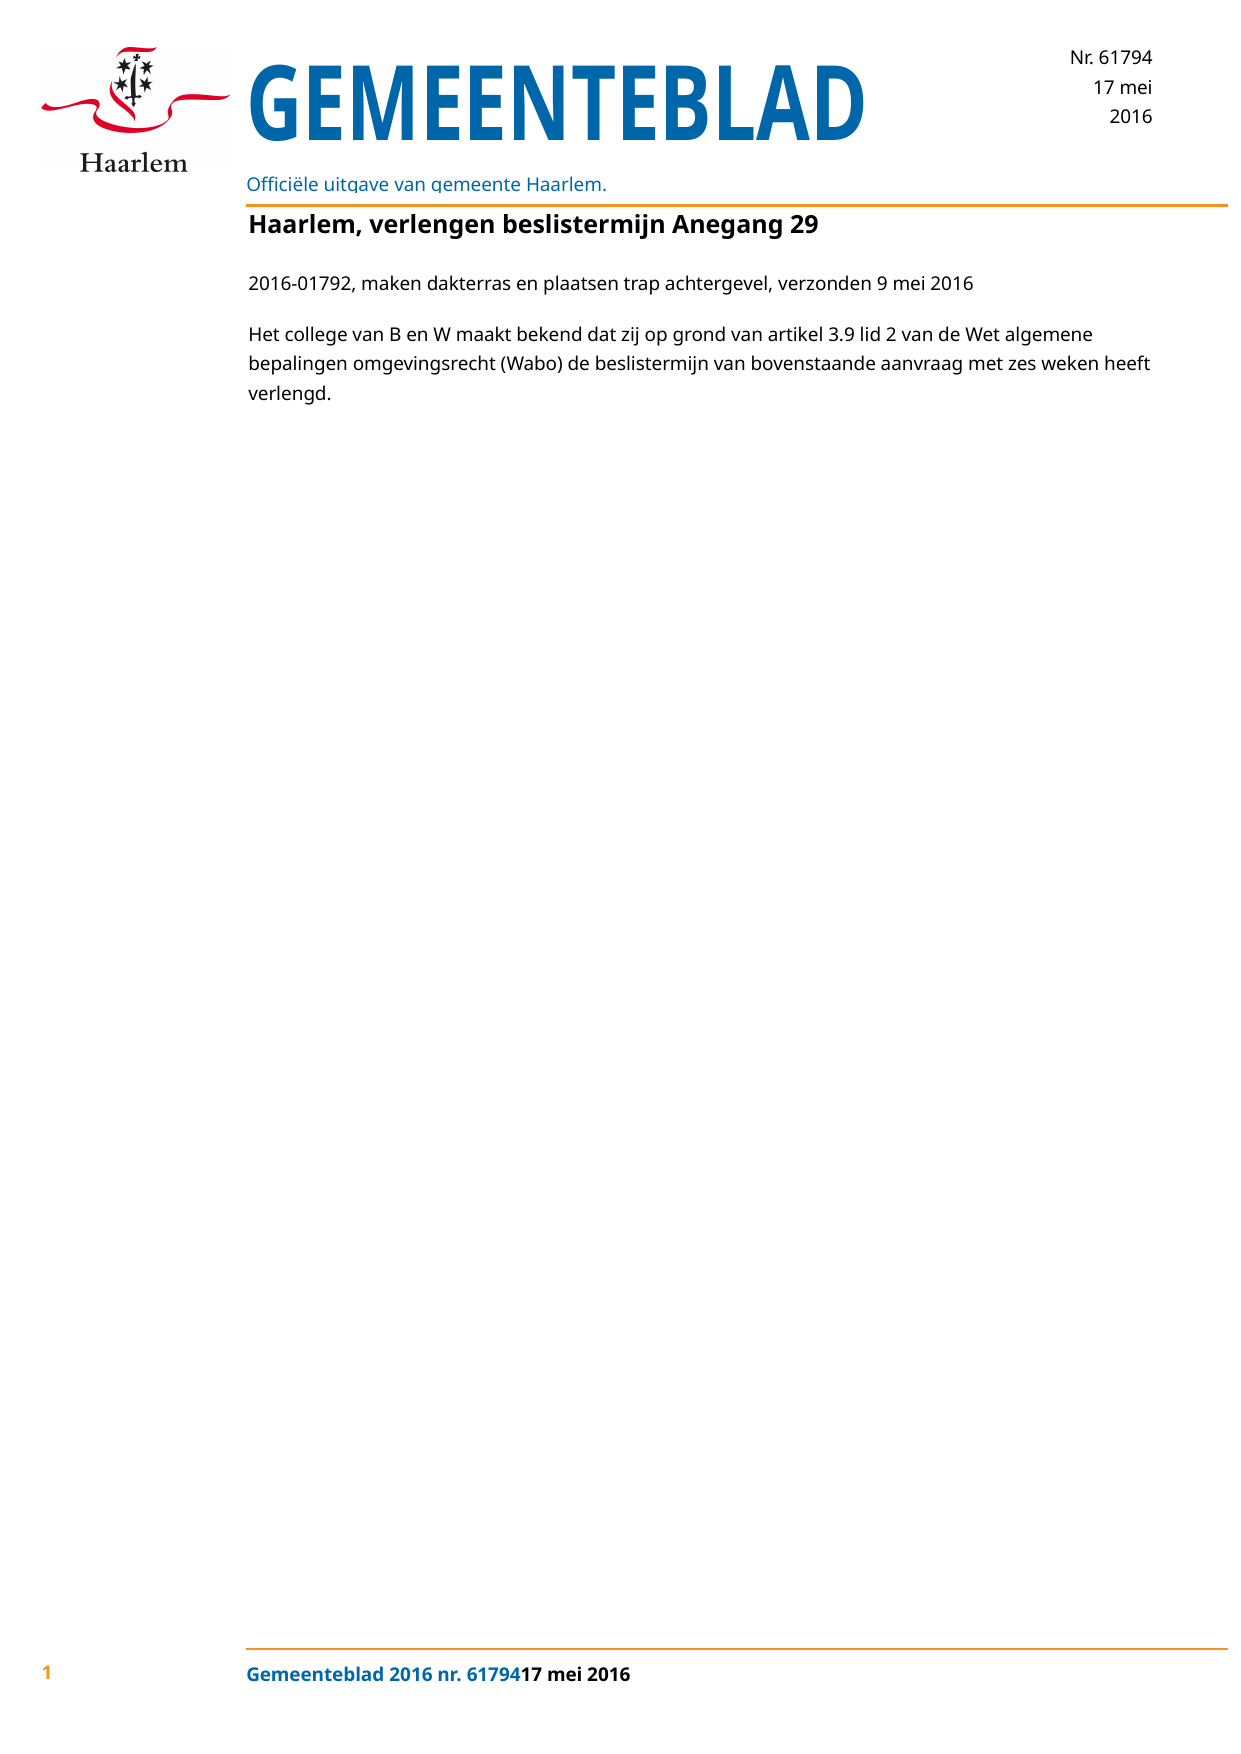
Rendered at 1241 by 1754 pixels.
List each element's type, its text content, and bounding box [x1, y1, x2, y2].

text Haarlem, verlengen beslistermijn Anegang 29 [248, 207, 1152, 241]
text 2016-01792, maken dakterras en plaatsen trap achtergevel, verzonden 9 mei 2016 [248, 270, 1152, 296]
text Het college van B en W maakt bekend dat zij op grond van artikel 3.9 lid 2 van de Wet algemene bepalingen omgevingsrecht (Wabo) de beslistermijn van bovenstaande aanvraag met zes weken heeft verlengd. [248, 321, 1152, 406]
picture [41, 47, 231, 172]
